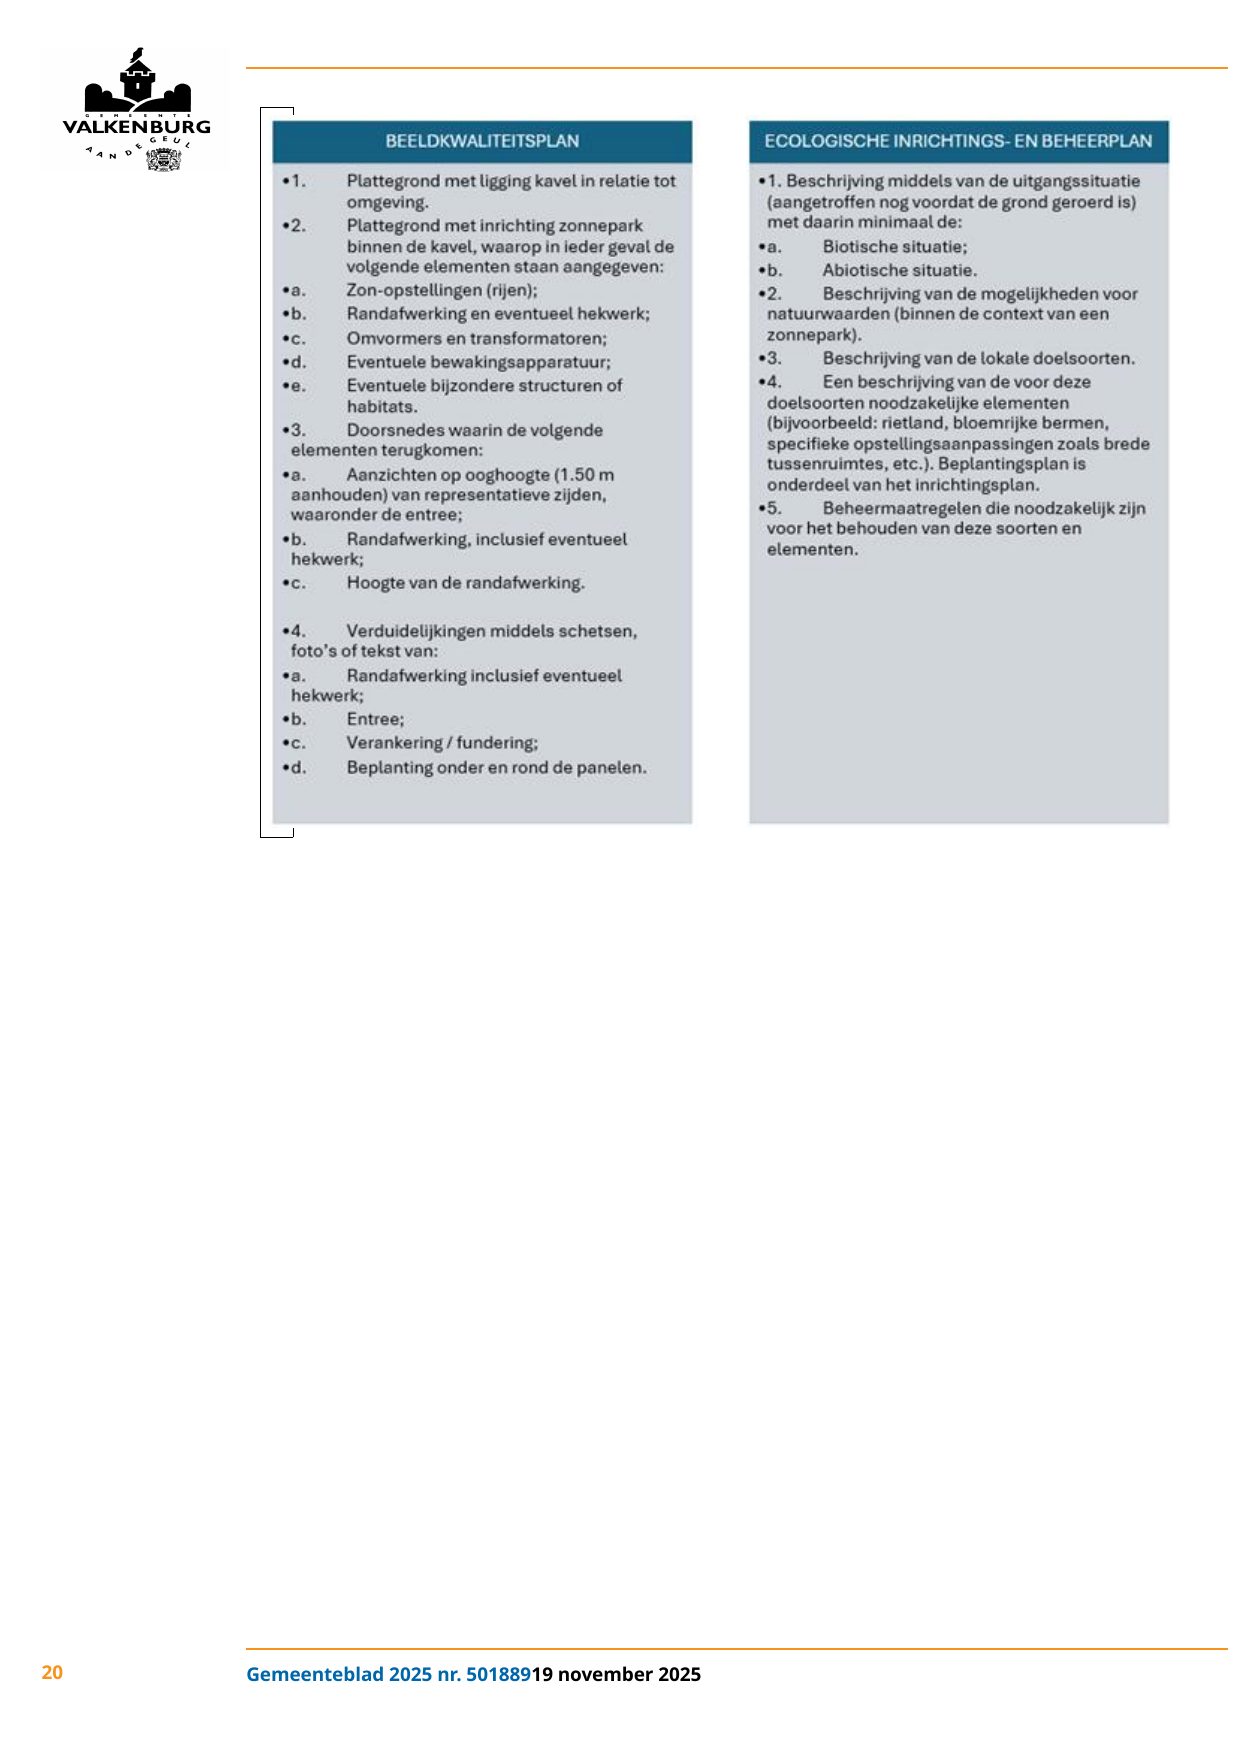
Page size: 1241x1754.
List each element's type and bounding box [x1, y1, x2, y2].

picture [268, 115, 1173, 828]
picture [41, 47, 231, 172]
